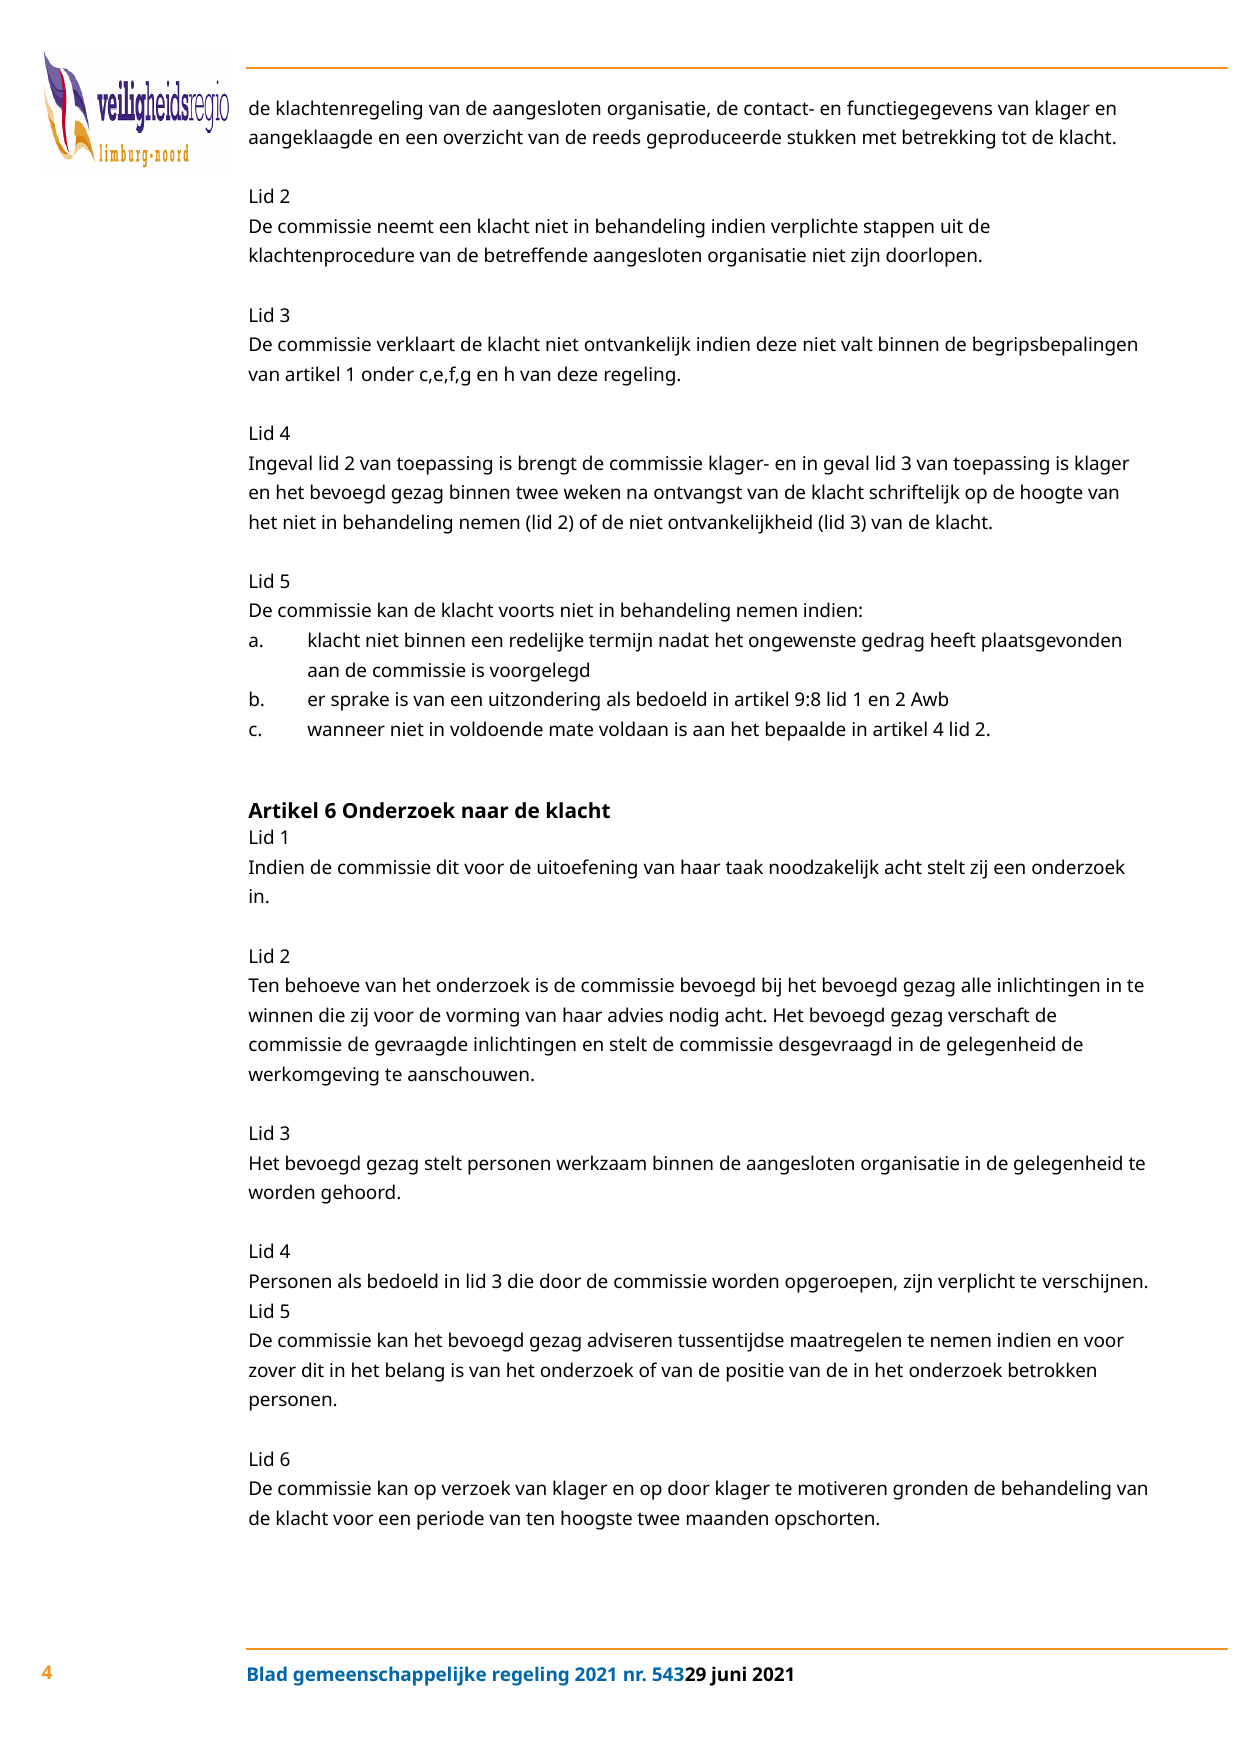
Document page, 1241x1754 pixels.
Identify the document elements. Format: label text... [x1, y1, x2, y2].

picture [41, 47, 231, 172]
text Artikel 6 Onderzoek naar de klacht [248, 796, 1152, 824]
text Ten behoeve van het onderzoek is de commissie bevoegd bij het bevoegd gezag alle inlichtingen in te winnen die zij voor de vorming van haar advies nodig acht. Het bevoegd gezag verschaft de commissie de gevraagde inlichtingen en stelt de commissie desgevraagd in de gelegenheid de werkomgeving te aanschouwen. [248, 972, 1152, 1087]
text De commissie neemt een klacht niet in behandeling indien verplichte stappen uit de klachtenprocedure van de betreffende aangesloten organisatie niet zijn doorlopen. [248, 213, 1152, 268]
text de klachtenregeling van de aangesloten organisatie, de contact- en functiegegevens van klager en aangeklaagde en een overzicht van de reeds geproduceerde stukken met betrekking tot de klacht. [248, 95, 1152, 150]
list klacht niet binnen een redelijke termijn nadat het ongewenste gedrag heeft plaatsgevonden aan de commissie is voorgelegd [248, 627, 1152, 683]
list er sprake is van een uitzondering als bedoeld in artikel 9:8 lid 1 en 2 Awb [248, 686, 1152, 712]
text Lid 2 [248, 943, 1152, 968]
text Indien de commissie dit voor de uitoefening van haar taak noodzakelijk acht stelt zij een onderzoek in. [248, 854, 1152, 909]
text Personen als bedoeld in lid 3 die door de commissie worden opgeroepen, zijn verplicht te verschijnen. [248, 1268, 1152, 1294]
text Lid 3 [248, 1120, 1152, 1146]
text Lid 1 [248, 824, 1152, 850]
text Lid 4 [248, 420, 1152, 446]
text Lid 3 [248, 302, 1152, 328]
text De commissie verklaart de klacht niet ontvankelijk indien deze niet valt binnen de begripsbepalingen van artikel 1 onder c,e,f,g en h van deze regeling. [248, 331, 1152, 387]
text De commissie kan het bevoegd gezag adviseren tussentijdse maatregelen te nemen indien en voor zover dit in het belang is van het onderzoek of van de positie van de in het onderzoek betrokken personen. [248, 1327, 1152, 1412]
text Ingeval lid 2 van toepassing is brengt de commissie klager- en in geval lid 3 van toepassing is klager en het bevoegd gezag binnen twee weken na ontvangst van de klacht schriftelijk op de hoogte van het niet in behandeling nemen (lid 2) of de niet ontvankelijkheid (lid 3) van de klacht. [248, 450, 1152, 535]
text De commissie kan op verzoek van klager en op door klager te motiveren gronden de behandeling van de klacht voor een periode van ten hoogste twee maanden opschorten. [248, 1475, 1152, 1531]
text Lid 6 [248, 1446, 1152, 1471]
list wanneer niet in voldoende mate voldaan is aan het bepaalde in artikel 4 lid 2. [248, 716, 1152, 742]
text Lid 2 [248, 183, 1152, 209]
text De commissie kan de klacht voorts niet in behandeling nemen indien: [248, 598, 1152, 623]
text Lid 4 [248, 1239, 1152, 1264]
text Lid 5 [248, 568, 1152, 594]
text Lid 5 [248, 1298, 1152, 1323]
text Het bevoegd gezag stelt personen werkzaam binnen de aangesloten organisatie in de gelegenheid te worden gehoord. [248, 1150, 1152, 1205]
